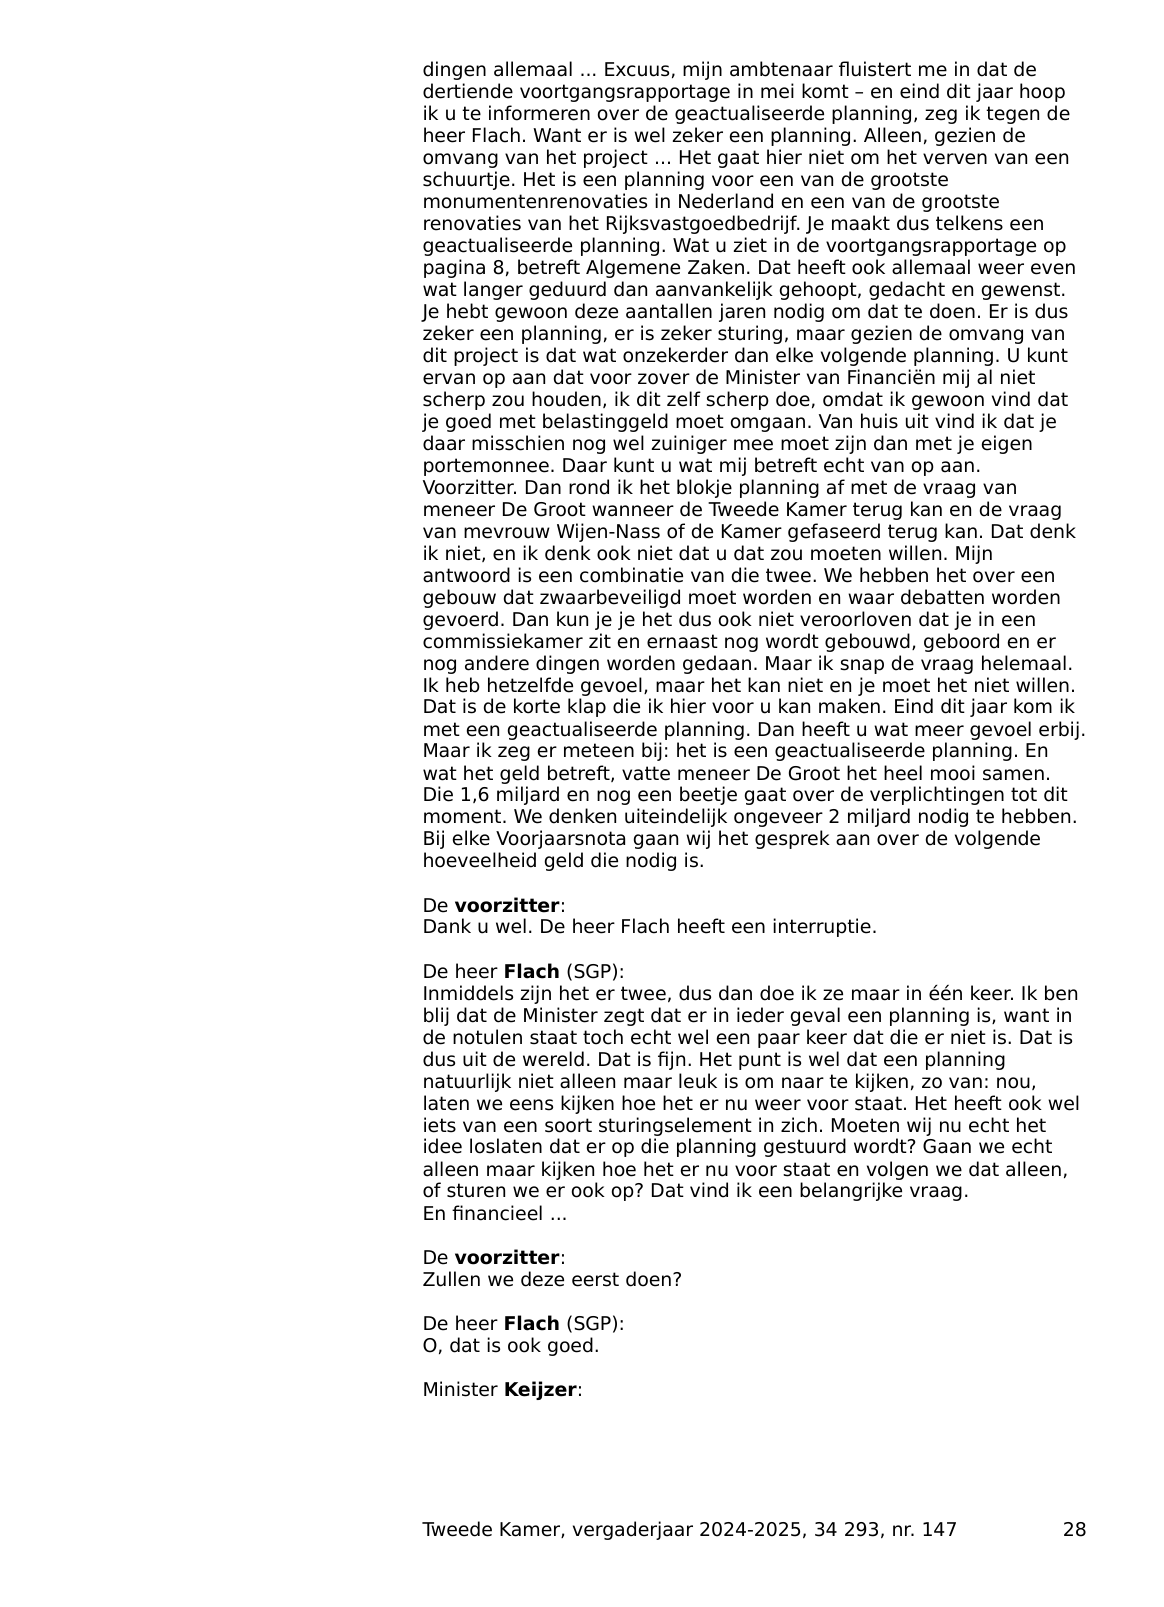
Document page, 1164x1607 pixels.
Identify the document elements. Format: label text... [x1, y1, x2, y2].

text Inmiddels zijn het er twee, dus dan doe ik ze maar in één keer. Ik ben blij dat de Minister zegt dat er in ieder geval een planning is, want in de notulen staat toch echt wel een paar keer dat die er niet is. Dat is dus uit de wereld. Dat is fijn. Het punt is wel dat een planning natuurlijk niet alleen maar leuk is om naar te kijken, zo van: nou, laten we eens kijken hoe het er nu weer voor staat. Het heeft ook wel iets van een soort sturingselement in zich. Moeten wij nu echt het idee loslaten dat er op die planning gestuurd wordt? Gaan we echt alleen maar kijken hoe het er nu voor staat en volgen we dat alleen, of sturen we er ook op? Dat vind ik een belangrijke vraag. [422, 983, 1087, 1202]
text En financieel ... [422, 1202, 1087, 1224]
text Dank u wel. De heer Flach heeft een interruptie. [422, 916, 1087, 938]
text Voorzitter. Dan rond ik het blokje planning af met de vraag van meneer De Groot wanneer de Tweede Kamer terug kan en de vraag van mevrouw Wijen-Nass of de Kamer gefaseerd terug kan. Dat denk ik niet, en ik denk ook niet dat u dat zou moeten willen. Mijn antwoord is een combinatie van die twee. We hebben het over een gebouw dat zwaarbeveiligd moet worden en waar debatten worden gevoerd. Dan kun je je het dus ook niet veroorloven dat je in een commissiekamer zit en ernaast nog wordt gebouwd, geboord en er nog andere dingen worden gedaan. Maar ik snap de vraag helemaal. Ik heb hetzelfde gevoel, maar het kan niet en je moet het niet willen. Dat is de korte klap die ik hier voor u kan maken. Eind dit jaar kom ik met een geactualiseerde planning. Dan heeft u wat meer gevoel erbij. Maar ik zeg er meteen bij: het is een geactualiseerde planning. En wat het geld betreft, vatte meneer De Groot het heel mooi samen. Die 1,6 miljard en nog een beetje gaat over de verplichtingen tot dit moment. We denken uiteindelijk ongeveer 2 miljard nodig te hebben. Bij elke Voorjaarsnota gaan wij het gesprek aan over de volgende hoeveelheid geld die nodig is. [422, 477, 1087, 872]
text Minister Keijzer: [422, 1379, 1087, 1401]
text De voorzitter: [422, 1247, 1087, 1268]
text O, dat is ook goed. [422, 1335, 1087, 1357]
text De heer Flach (SGP): [422, 961, 1087, 983]
text De voorzitter: [422, 894, 1087, 916]
text Zullen we deze eerst doen? [422, 1268, 1087, 1291]
text De heer Flach (SGP): [422, 1313, 1087, 1335]
text dingen allemaal ... Excuus, mijn ambtenaar fluistert me in dat de dertiende voortgangsrapportage in mei komt – en eind dit jaar hoop ik u te informeren over de geactualiseerde planning, zeg ik tegen de heer Flach. Want er is wel zeker een planning. Alleen, gezien de omvang van het project ... Het gaat hier niet om het verven van een schuurtje. Het is een planning voor een van de grootste monumentenrenovaties in Nederland en een van de grootste renovaties van het Rijksvastgoedbedrijf. Je maakt dus telkens een geactualiseerde planning. Wat u ziet in de voortgangsrapportage op pagina 8, betreft Algemene Zaken. Dat heeft ook allemaal weer even wat langer geduurd dan aanvankelijk gehoopt, gedacht en gewenst. Je hebt gewoon deze aantallen jaren nodig om dat te doen. Er is dus zeker een planning, er is zeker sturing, maar gezien de omvang van dit project is dat wat onzekerder dan elke volgende planning. U kunt ervan op aan dat voor zover de Minister van Financiën mij al niet scherp zou houden, ik dit zelf scherp doe, omdat ik gewoon vind dat je goed met belastinggeld moet omgaan. Van huis uit vind ik dat je daar misschien nog wel zuiniger mee moet zijn dan met je eigen portemonnee. Daar kunt u wat mij betreft echt van op aan. [422, 59, 1087, 477]
